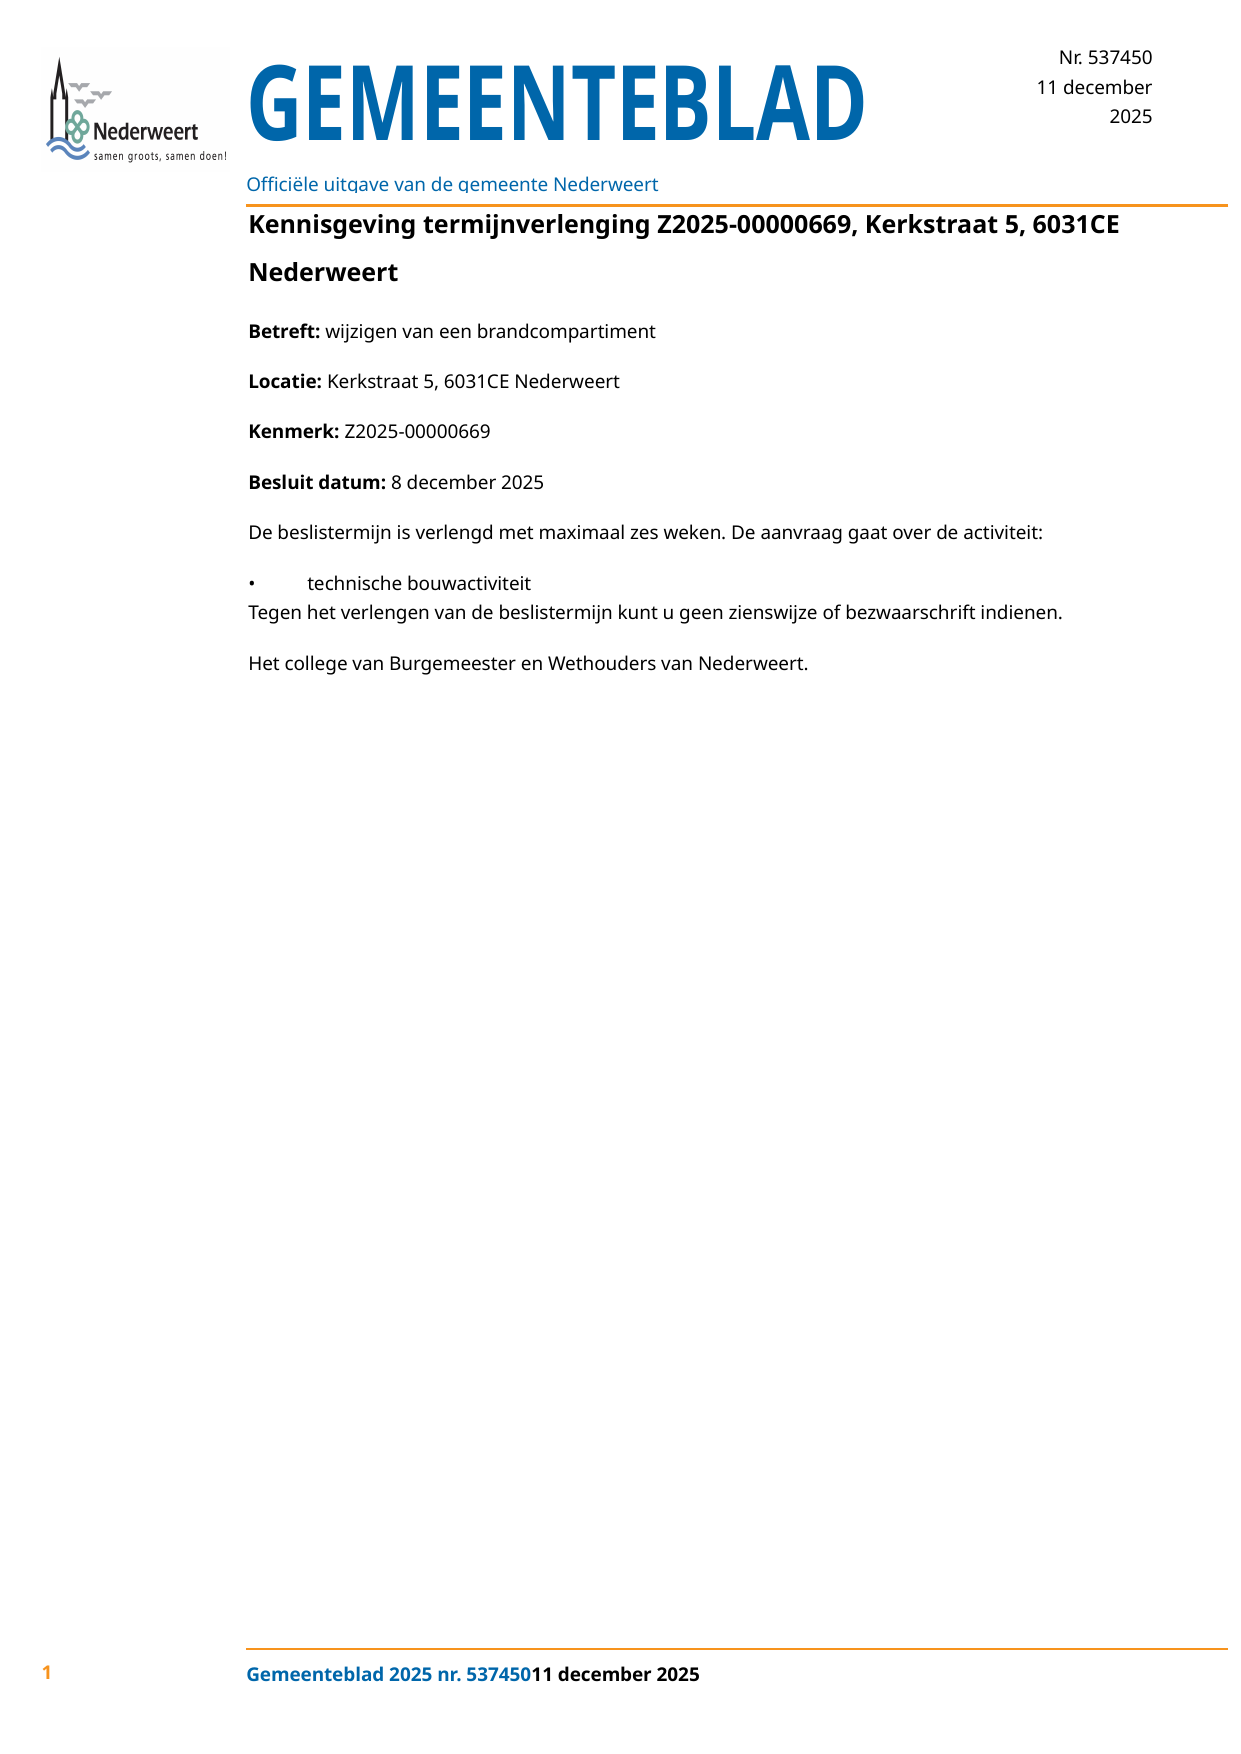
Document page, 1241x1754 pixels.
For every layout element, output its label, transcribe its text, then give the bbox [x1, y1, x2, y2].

text Locatie: Kerkstraat 5, 6031CE Nederweert [248, 368, 1152, 394]
picture [41, 47, 231, 172]
text Besluit datum: 8 december 2025 [248, 469, 1152, 495]
text Kennisgeving termijnverlenging Z2025-00000669, Kerkstraat 5, 6031CE Nederweert [248, 207, 1152, 288]
text Kenmerk: Z2025-00000669 [248, 419, 1152, 444]
text De beslistermijn is verlengd met maximaal zes weken. De aanvraag gaat over de activiteit: [248, 519, 1152, 545]
text Tegen het verlengen van de beslistermijn kunt u geen zienswijze of bezwaarschrift indienen. [248, 599, 1152, 625]
text Betreft: wijzigen van een brandcompartiment [248, 318, 1152, 344]
list technische bouwactiviteit [248, 570, 1152, 596]
text Het college van Burgemeester en Wethouders van Nederweert. [248, 650, 1152, 676]
